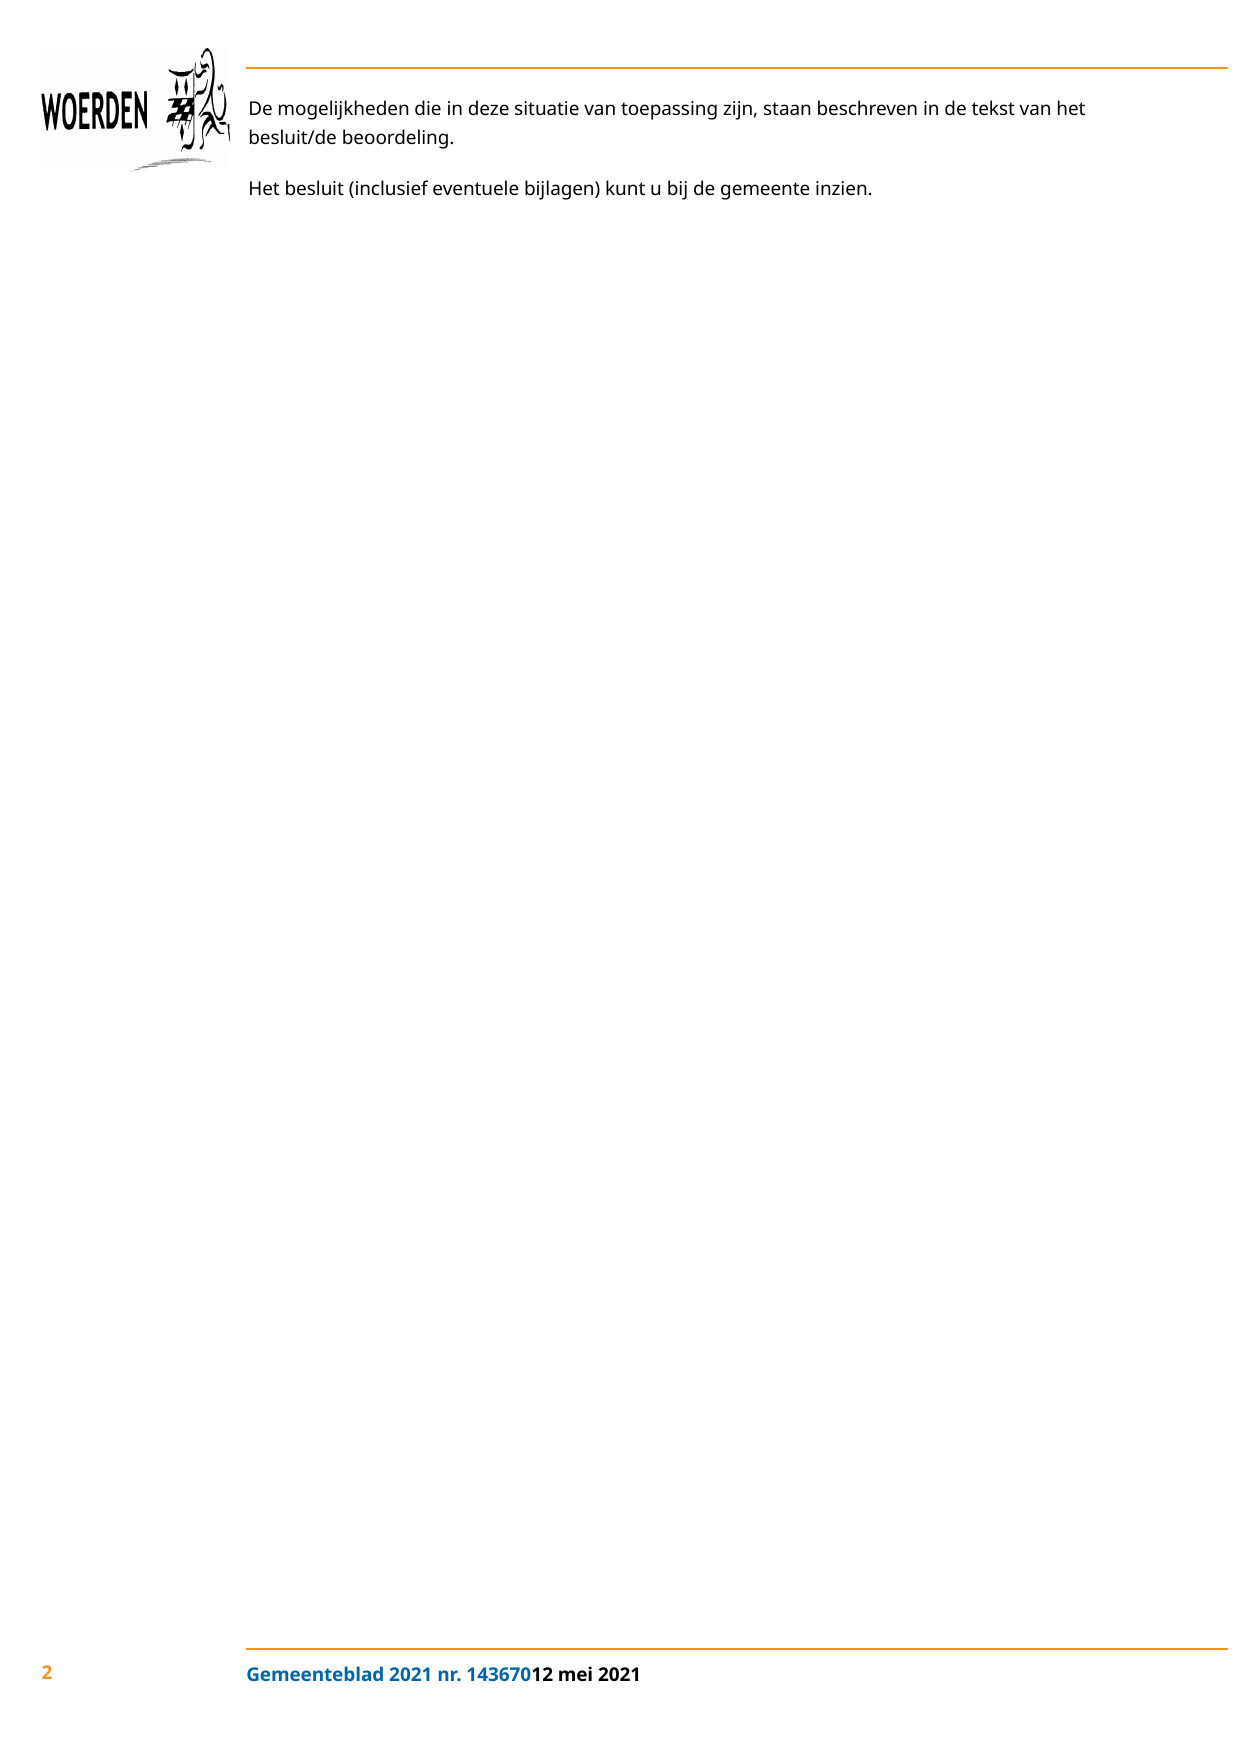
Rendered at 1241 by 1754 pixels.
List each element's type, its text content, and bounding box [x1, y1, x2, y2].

text Het besluit (inclusief eventuele bijlagen) kunt u bij de gemeente inzien. [248, 175, 1152, 201]
text De mogelijkheden die in deze situatie van toepassing zijn, staan beschreven in de tekst van het besluit/de beoordeling. [248, 95, 1152, 150]
picture [41, 47, 231, 172]
